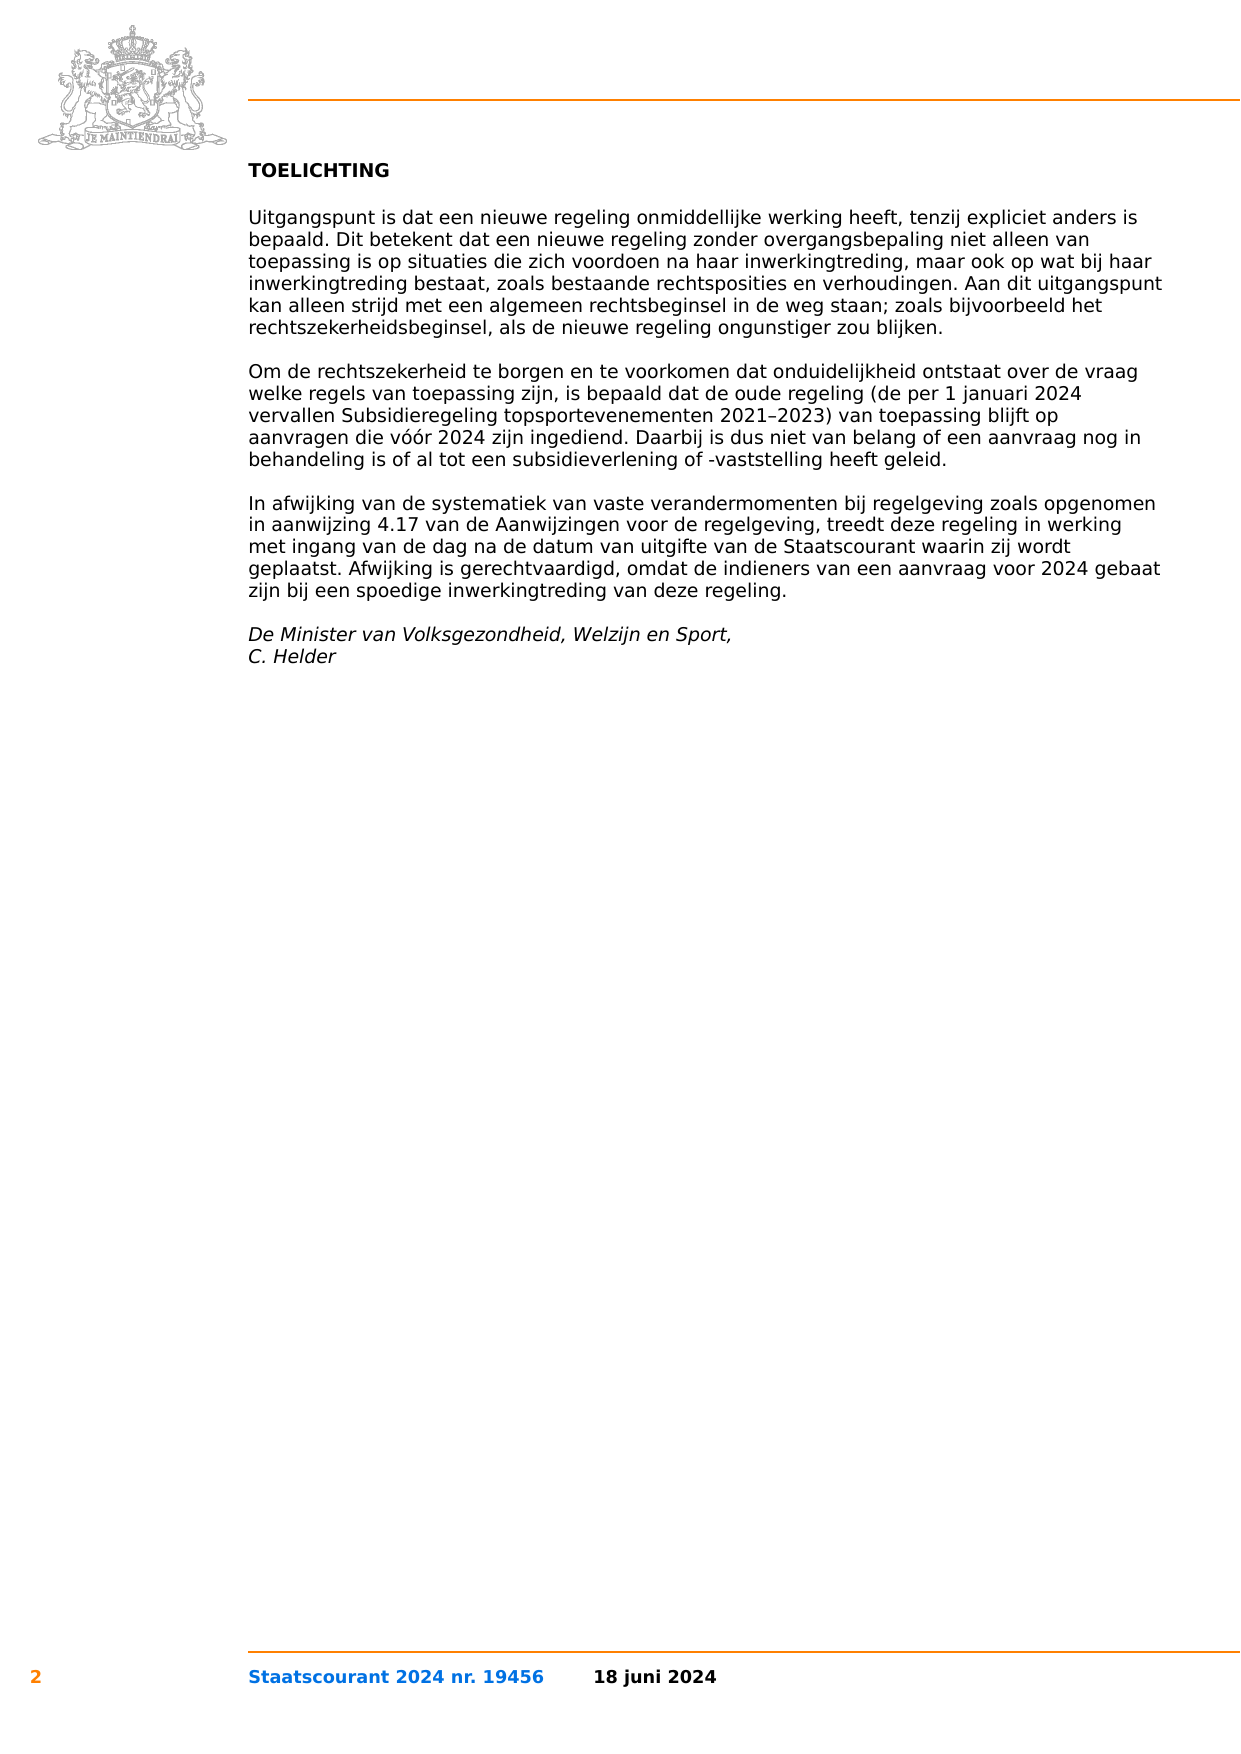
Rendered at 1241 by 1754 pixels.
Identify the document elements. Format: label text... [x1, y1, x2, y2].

text Om de rechtszekerheid te borgen en te voorkomen dat onduidelijkheid ontstaat over de vraag welke regels van toepassing zijn, is bepaald dat de oude regeling (de per 1 januari 2024 vervallen Subsidieregeling topsportevenementen 2021–2023) van toepassing blijft op aanvragen die vóór 2024 zijn ingediend. Daarbij is dus niet van belang of een aanvraag nog in behandeling is of al tot een subsidieverlening of -vaststelling heeft geleid. [248, 361, 1163, 471]
text Uitgangspunt is dat een nieuwe regeling onmiddellijke werking heeft, tenzij expliciet anders is bepaald. Dit betekent dat een nieuwe regeling zonder overgangsbepaling niet alleen van toepassing is op situaties die zich voordoen na haar inwerkingtreding, maar ook op wat bij haar inwerkingtreding bestaat, zoals bestaande rechtsposities en verhoudingen. Aan dit uitgangspunt kan alleen strijd met een algemeen rechtsbeginsel in de weg staan; zoals bijvoorbeeld het rechtszekerheidsbeginsel, als de nieuwe regeling ongunstiger zou blijken. [248, 207, 1163, 339]
text In afwijking van de systematiek van vaste verandermomenten bij regelgeving zoals opgenomen in aanwijzing 4.17 van de Aanwijzingen voor de regelgeving, treedt deze regeling in werking met ingang van de dag na de datum van uitgifte van de Staatscourant waarin zij wordt geplaatst. Afwijking is gerechtvaardigd, omdat de indieners van een aanvraag voor 2024 gebaat zijn bij een spoedige inwerkingtreding van deze regeling. [248, 492, 1163, 602]
subtitle TOELICHTING [248, 160, 1163, 182]
picture [38, 25, 227, 150]
text De Minister van Volksgezondheid, Welzijn en Sport, C. Helder [248, 624, 1163, 668]
